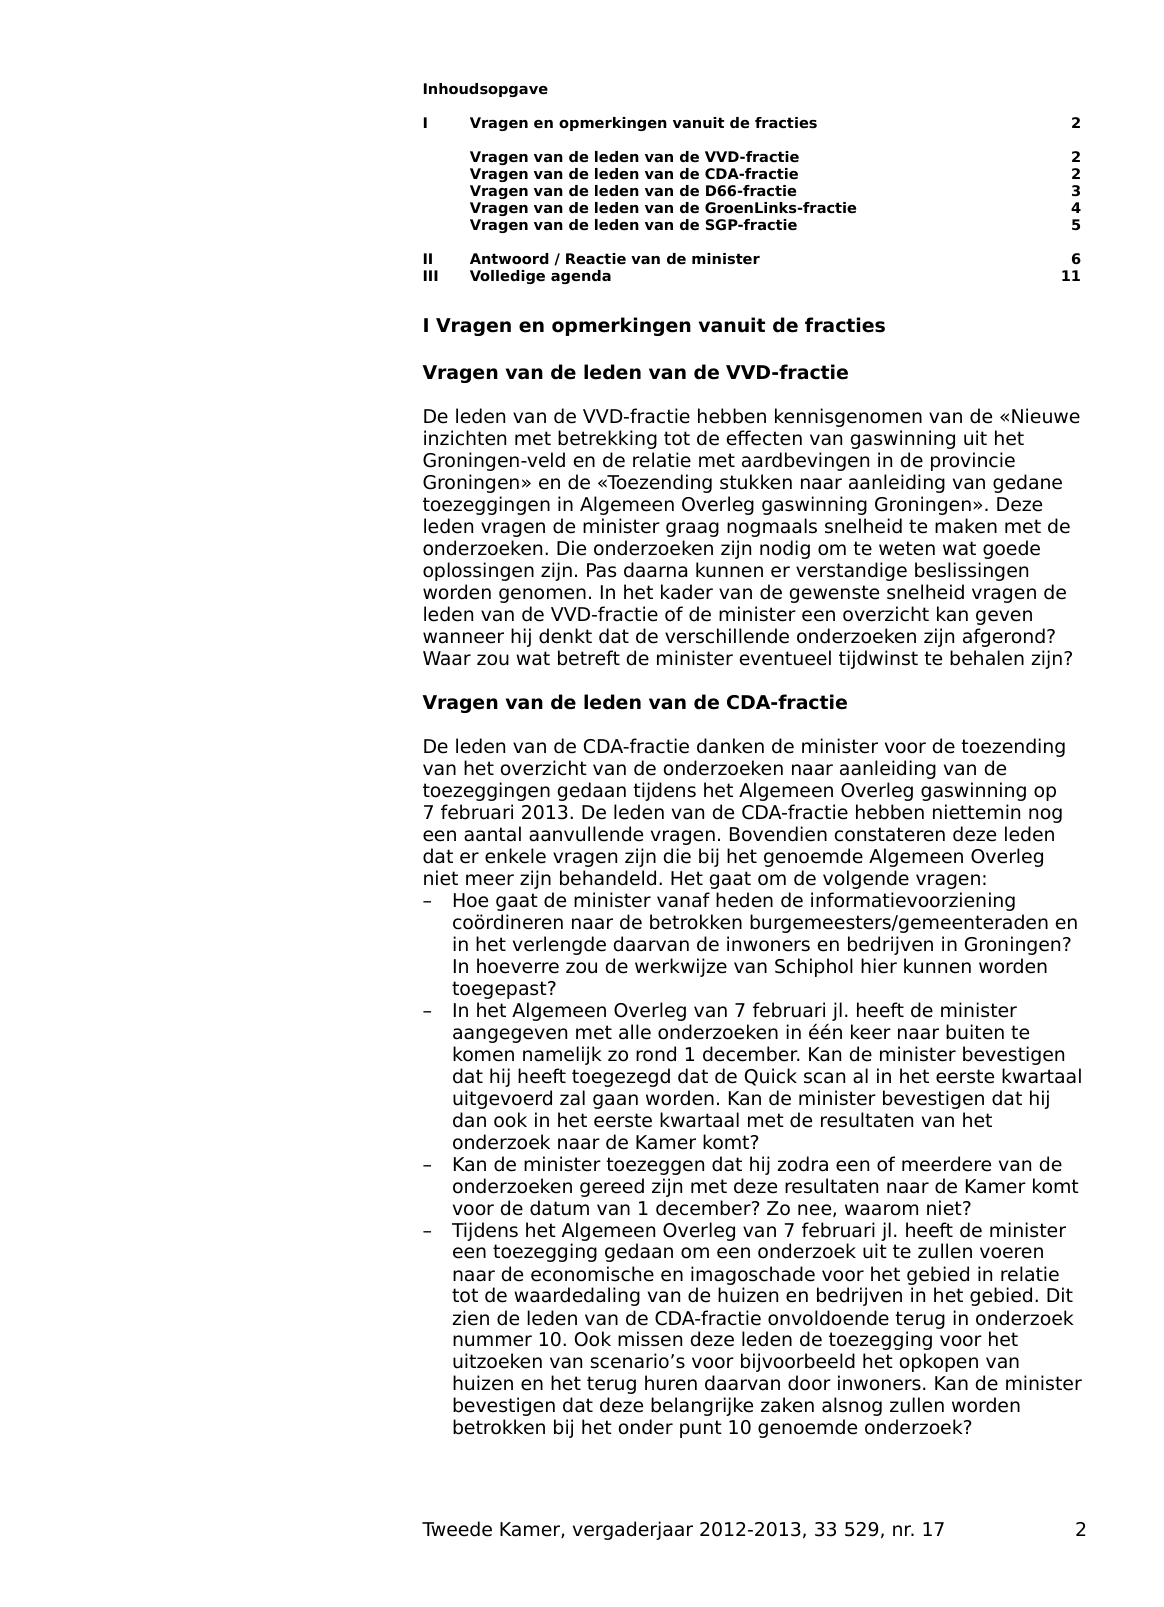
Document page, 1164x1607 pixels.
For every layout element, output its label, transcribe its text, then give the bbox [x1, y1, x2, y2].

table_cell 2 [1013, 149, 1087, 166]
table_cell [422, 183, 463, 200]
table_cell [464, 234, 1013, 251]
table_cell [422, 166, 463, 183]
text – In het Algemeen Overleg van 7 februari jl. heeft de minister aangegeven met alle onderzoeken in één keer naar buiten te komen namelijk zo rond 1 december. Kan de minister bevestigen dat hij heeft toegezegd dat de Quick scan al in het eerste kwartaal uitgevoerd zal gaan worden. Kan de minister bevestigen dat hij dan ook in het eerste kwartaal met de resultaten van het onderzoek naar de Kamer komt? [422, 1000, 1087, 1153]
table_cell [422, 217, 463, 234]
table_cell II [422, 251, 463, 268]
text De leden van de VVD-fractie hebben kennisgenomen van de «Nieuwe inzichten met betrekking tot de effecten van gaswinning uit het Groningen-veld en de relatie met aardbevingen in de provincie Groningen» en de «Toezending stukken naar aanleiding van gedane toezeggingen in Algemeen Overleg gaswinning Groningen». Deze leden vragen de minister graag nogmaals snelheid te maken met de onderzoeken. Die onderzoeken zijn nodig om te weten wat goede oplossingen zijn. Pas daarna kunnen er verstandige beslissingen worden genomen. In het kader van de gewenste snelheid vragen de leden van de VVD-fractie of de minister een overzicht kan geven wanneer hij denkt dat de verschillende onderzoeken zijn afgerond? Waar zou wat betreft de minister eventueel tijdwinst te behalen zijn? [422, 406, 1087, 669]
table_cell Vragen van de leden van de SGP-fractie [464, 217, 1013, 234]
table_cell [422, 200, 463, 217]
table_cell Vragen van de leden van de D66-fractie [464, 183, 1013, 200]
text De leden van de CDA-fractie danken de minister voor de toezending van het overzicht van de onderzoeken naar aanleiding van de toezeggingen gedaan tijdens het Algemeen Overleg gaswinning op 7 februari 2013. De leden van de CDA-fractie hebben niettemin nog een aantal aanvullende vragen. Bovendien constateren deze leden dat er enkele vragen zijn die bij het genoemde Algemeen Overleg niet meer zijn behandeld. Het gaat om de volgende vragen: [422, 736, 1087, 890]
table_cell [1013, 132, 1087, 149]
table_cell [464, 132, 1013, 149]
table_cell [1013, 98, 1087, 115]
table_cell [1013, 234, 1087, 251]
table_cell [422, 132, 463, 149]
text – Tijdens het Algemeen Overleg van 7 februari jl. heeft de minister een toezegging gedaan om een onderzoek uit te zullen voeren naar de economische en imagoschade voor het gebied in relatie tot de waardedaling van de huizen en bedrijven in het gebied. Dit zien de leden van de CDA-fractie onvoldoende terug in onderzoek nummer 10. Ook missen deze leden de toezegging voor het uitzoeken van scenario’s voor bijvoorbeeld het opkopen van huizen en het terug huren daarvan door inwoners. Kan de minister bevestigen dat deze belangrijke zaken alsnog zullen worden betrokken bij het onder punt 10 genoemde onderzoek? [422, 1219, 1087, 1439]
subtitle I Vragen en opmerkingen vanuit de fracties [422, 315, 1087, 337]
table_cell 3 [1013, 183, 1087, 200]
table_cell 2 [1013, 115, 1087, 132]
table_header Inhoudsopgave [422, 81, 1013, 98]
table_cell 11 [1013, 268, 1087, 285]
text – Hoe gaat de minister vanaf heden de informatievoorziening coördineren naar de betrokken burgemeesters/gemeenteraden en in het verlengde daarvan de inwoners en bedrijven in Groningen? In hoeverre zou de werkwijze van Schiphol hier kunnen worden toegepast? [422, 890, 1087, 1000]
table_cell I [422, 115, 463, 132]
table_cell [422, 98, 463, 115]
subtitle Vragen van de leden van de CDA-fractie [422, 692, 1087, 714]
table_cell 4 [1013, 200, 1087, 217]
table_cell III [422, 268, 463, 285]
table_cell [422, 234, 463, 251]
table_cell Volledige agenda [464, 268, 1013, 285]
table_cell Antwoord / Reactie van de minister [464, 251, 1013, 268]
table_cell 5 [1013, 217, 1087, 234]
subtitle Vragen van de leden van de VVD-fractie [422, 362, 1087, 384]
table_cell [422, 149, 463, 166]
table_cell Vragen en opmerkingen vanuit de fracties [464, 115, 1013, 132]
table_cell Vragen van de leden van de VVD-fractie [464, 149, 1013, 166]
table_cell Vragen van de leden van de GroenLinks-fractie [464, 200, 1013, 217]
table_cell [464, 98, 1013, 115]
table_cell 2 [1013, 166, 1087, 183]
table_header [1013, 81, 1087, 98]
table_cell 6 [1013, 251, 1087, 268]
text – Kan de minister toezeggen dat hij zodra een of meerdere van de onderzoeken gereed zijn met deze resultaten naar de Kamer komt voor de datum van 1 december? Zo nee, waarom niet? [422, 1153, 1087, 1219]
table_cell Vragen van de leden van de CDA-fractie [464, 166, 1013, 183]
